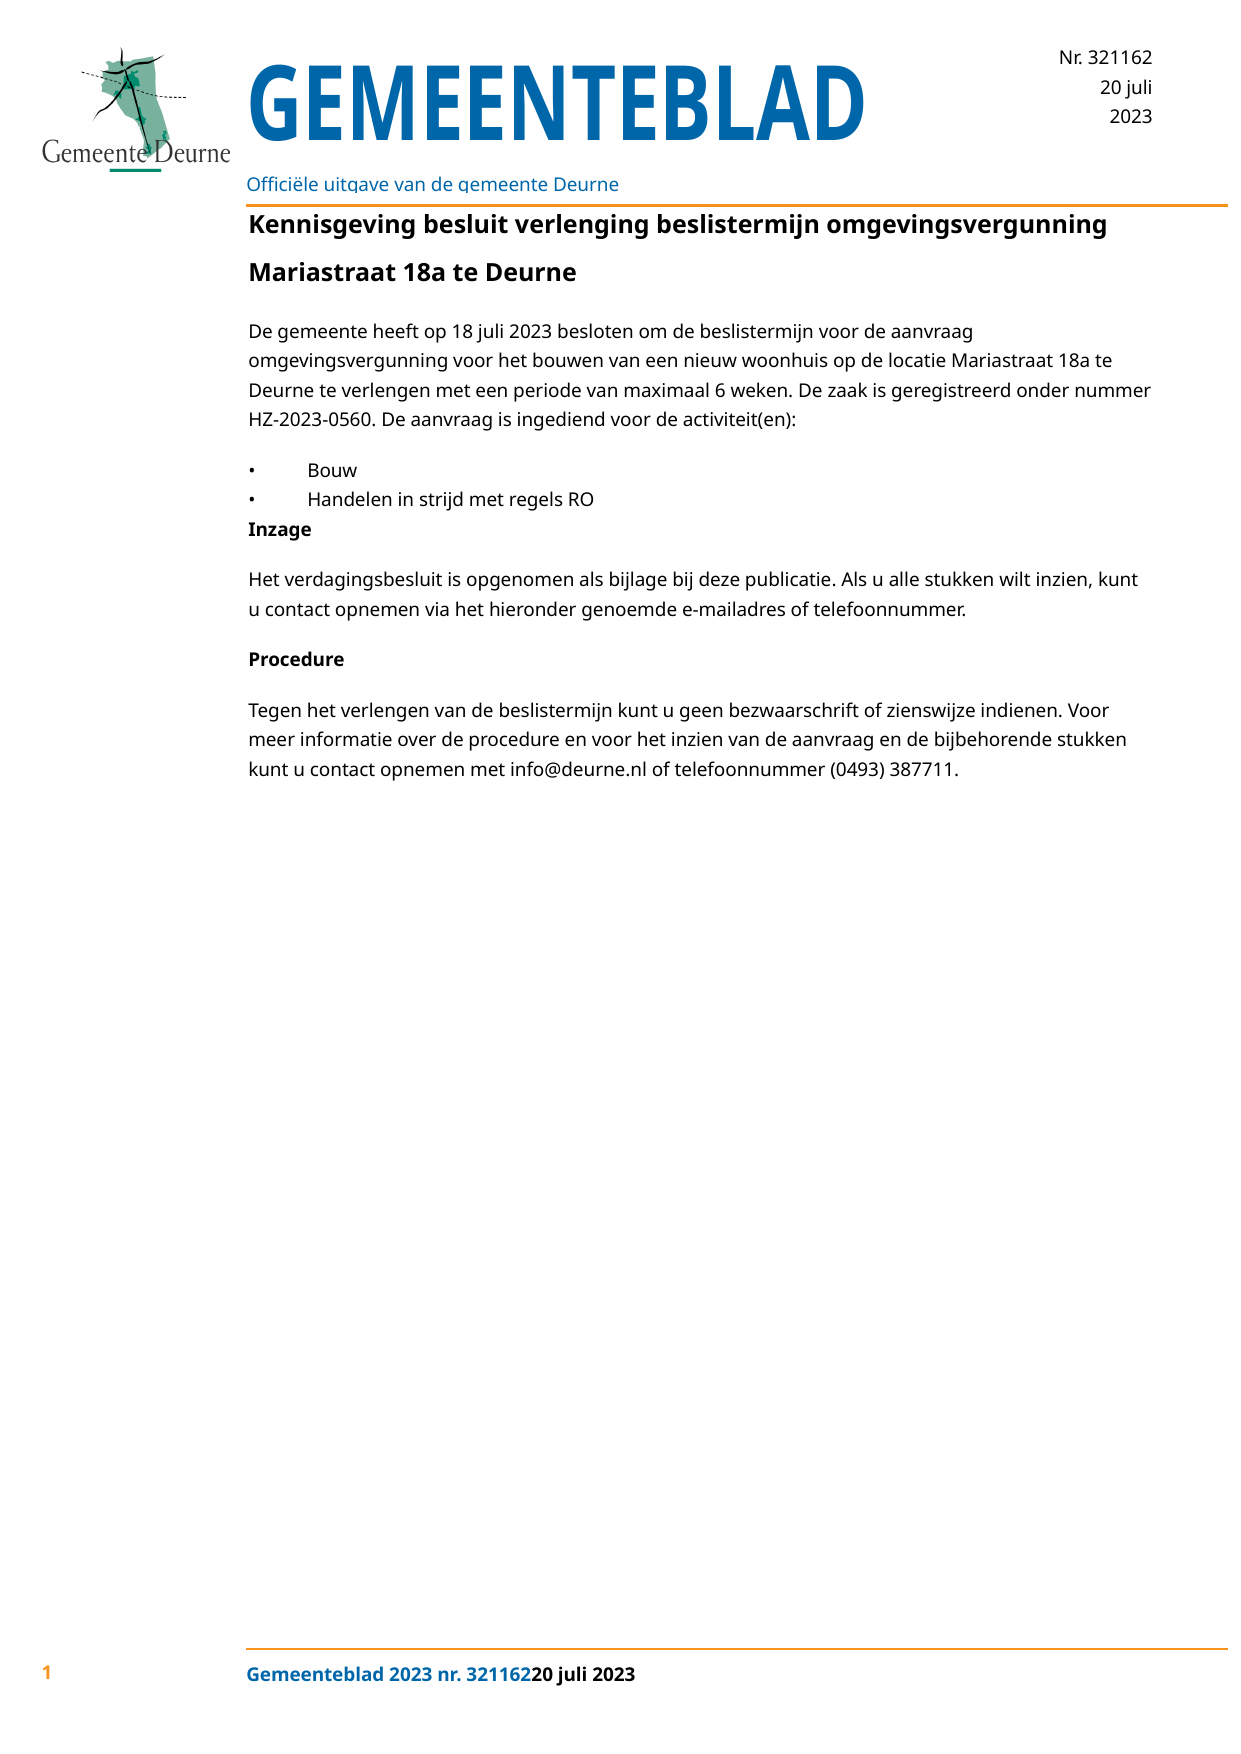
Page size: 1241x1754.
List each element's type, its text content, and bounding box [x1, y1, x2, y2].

text Het verdagingsbesluit is opgenomen als bijlage bij deze publicatie. Als u alle stukken wilt inzien, kunt u contact opnemen via het hieronder genoemde e-mailadres of telefoonnummer. [248, 567, 1152, 622]
picture [41, 47, 231, 172]
text De gemeente heeft op 18 juli 2023 besloten om de beslistermijn voor de aanvraag omgevingsvergunning voor het bouwen van een nieuw woonhuis op de locatie Mariastraat 18a te Deurne te verlengen met een periode van maximaal 6 weken. De zaak is geregistreerd onder nummer HZ-2023-0560. De aanvraag is ingediend voor de activiteit(en): [248, 318, 1152, 432]
text Procedure [248, 647, 1152, 672]
text Inzage [248, 516, 1152, 542]
text Kennisgeving besluit verlenging beslistermijn omgevingsvergunning Mariastraat 18a te Deurne [248, 207, 1152, 288]
list Bouw [248, 457, 1152, 483]
text Tegen het verlengen van de beslistermijn kunt u geen bezwaarschrift of zienswijze indienen. Voor meer informatie over de procedure en voor het inzien van de aanvraag en de bijbehorende stukken kunt u contact opnemen met info@deurne.nl of telefoonnummer (0493) 387711. [248, 697, 1152, 782]
list Handelen in strijd met regels RO [248, 487, 1152, 512]
